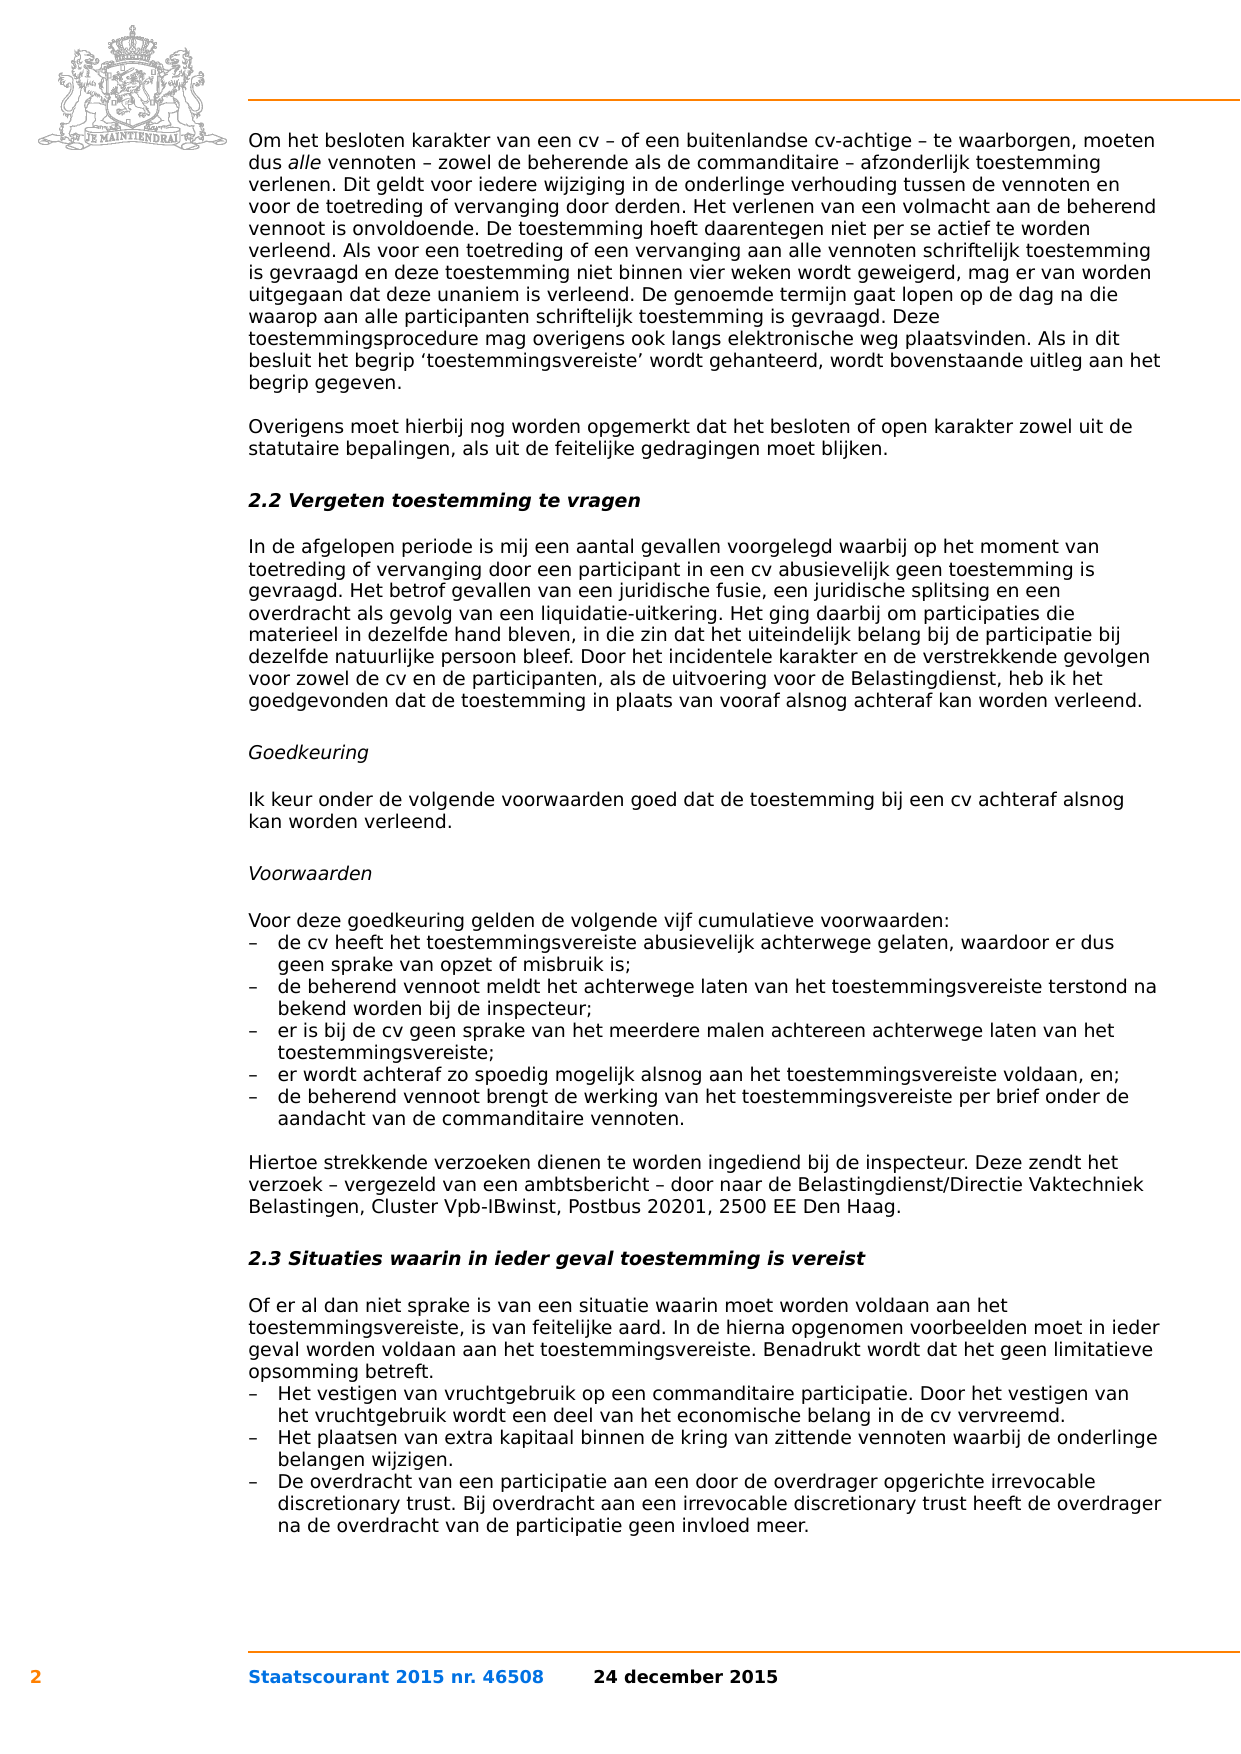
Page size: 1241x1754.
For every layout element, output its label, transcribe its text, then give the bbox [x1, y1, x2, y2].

text – Het plaatsen van extra kapitaal binnen de kring van zittende vennoten waarbij de onderlinge belangen wijzigen. [248, 1427, 1163, 1471]
text – de beherend vennoot brengt de werking van het toestemmingsvereiste per brief onder de aandacht van de commanditaire vennoten. [248, 1086, 1163, 1130]
picture [38, 25, 227, 150]
subtitle Voorwaarden [248, 863, 1163, 885]
text – de beherend vennoot meldt het achterwege laten van het toestemmingsvereiste terstond na bekend worden bij de inspecteur; [248, 976, 1163, 1020]
text Ik keur onder de volgende voorwaarden goed dat de toestemming bij een cv achteraf alsnog kan worden verleend. [248, 789, 1163, 833]
subtitle Goedkeuring [248, 742, 1163, 764]
text Overigens moet hierbij nog worden opgemerkt dat het besloten of open karakter zowel uit de statutaire bepalingen, als uit de feitelijke gedragingen moet blijken. [248, 416, 1163, 459]
text – er wordt achteraf zo spoedig mogelijk alsnog aan het toestemmingsvereiste voldaan, en; [248, 1064, 1163, 1086]
text Of er al dan niet sprake is van een situatie waarin moet worden voldaan aan het toestemmingsvereiste, is van feitelijke aard. In de hierna opgenomen voorbeelden moet in ieder geval worden voldaan aan het toestemmingsvereiste. Benadrukt wordt dat het geen limitatieve opsomming betreft. [248, 1295, 1163, 1383]
text – de cv heeft het toestemmingsvereiste abusievelijk achterwege gelaten, waardoor er dus geen sprake van opzet of misbruik is; [248, 932, 1163, 976]
text Voor deze goedkeuring gelden de volgende vijf cumulatieve voorwaarden: [248, 910, 1163, 932]
text Om het besloten karakter van een cv – of een buitenlandse cv-achtige – te waarborgen, moeten dus alle vennoten – zowel de beherende als de commanditaire – afzonderlijk toestemming verlenen. Dit geldt voor iedere wijziging in de onderlinge verhouding tussen de vennoten en voor de toetreding of vervanging door derden. Het verlenen van een volmacht aan de beherend vennoot is onvoldoende. De toestemming hoeft daarentegen niet per se actief te worden verleend. Als voor een toetreding of een vervanging aan alle vennoten schriftelijk toestemming is gevraagd en deze toestemming niet binnen vier weken wordt geweigerd, mag er van worden uitgegaan dat deze unaniem is verleend. De genoemde termijn gaat lopen op de dag na die waarop aan alle participanten schriftelijk toestemming is gevraagd. Deze toestemmingsprocedure mag overigens ook langs elektronische weg plaatsvinden. Als in dit besluit het begrip ‘toestemmingsvereiste’ wordt gehanteerd, wordt bovenstaande uitleg aan het begrip gegeven. [248, 130, 1163, 394]
text – De overdracht van een participatie aan een door de overdrager opgerichte irrevocable discretionary trust. Bij overdracht aan een irrevocable discretionary trust heeft de overdrager na de overdracht van de participatie geen invloed meer. [248, 1471, 1163, 1537]
text In de afgelopen periode is mij een aantal gevallen voorgelegd waarbij op het moment van toetreding of vervanging door een participant in een cv abusievelijk geen toestemming is gevraagd. Het betrof gevallen van een juridische fusie, een juridische splitsing en een overdracht als gevolg van een liquidatie-uitkering. Het ging daarbij om participaties die materieel in dezelfde hand bleven, in die zin dat het uiteindelijk belang bij de participatie bij dezelfde natuurlijke persoon bleef. Door het incidentele karakter en de verstrekkende gevolgen voor zowel de cv en de participanten, als de uitvoering voor de Belastingdienst, heb ik het goedgevonden dat de toestemming in plaats van vooraf alsnog achteraf kan worden verleend. [248, 536, 1163, 712]
subtitle 2.3 Situaties waarin in ieder geval toestemming is vereist [248, 1248, 1163, 1270]
text Hiertoe strekkende verzoeken dienen te worden ingediend bij de inspecteur. Deze zendt het verzoek – vergezeld van een ambtsbericht – door naar de Belastingdienst/Directie Vaktechniek Belastingen, Cluster Vpb-IBwinst, Postbus 20201, 2500 EE Den Haag. [248, 1152, 1163, 1218]
text – er is bij de cv geen sprake van het meerdere malen achtereen achterwege laten van het toestemmingsvereiste; [248, 1020, 1163, 1064]
subtitle 2.2 Vergeten toestemming te vragen [248, 489, 1163, 511]
text – Het vestigen van vruchtgebruik op een commanditaire participatie. Door het vestigen van het vruchtgebruik wordt een deel van het economische belang in de cv vervreemd. [248, 1383, 1163, 1427]
